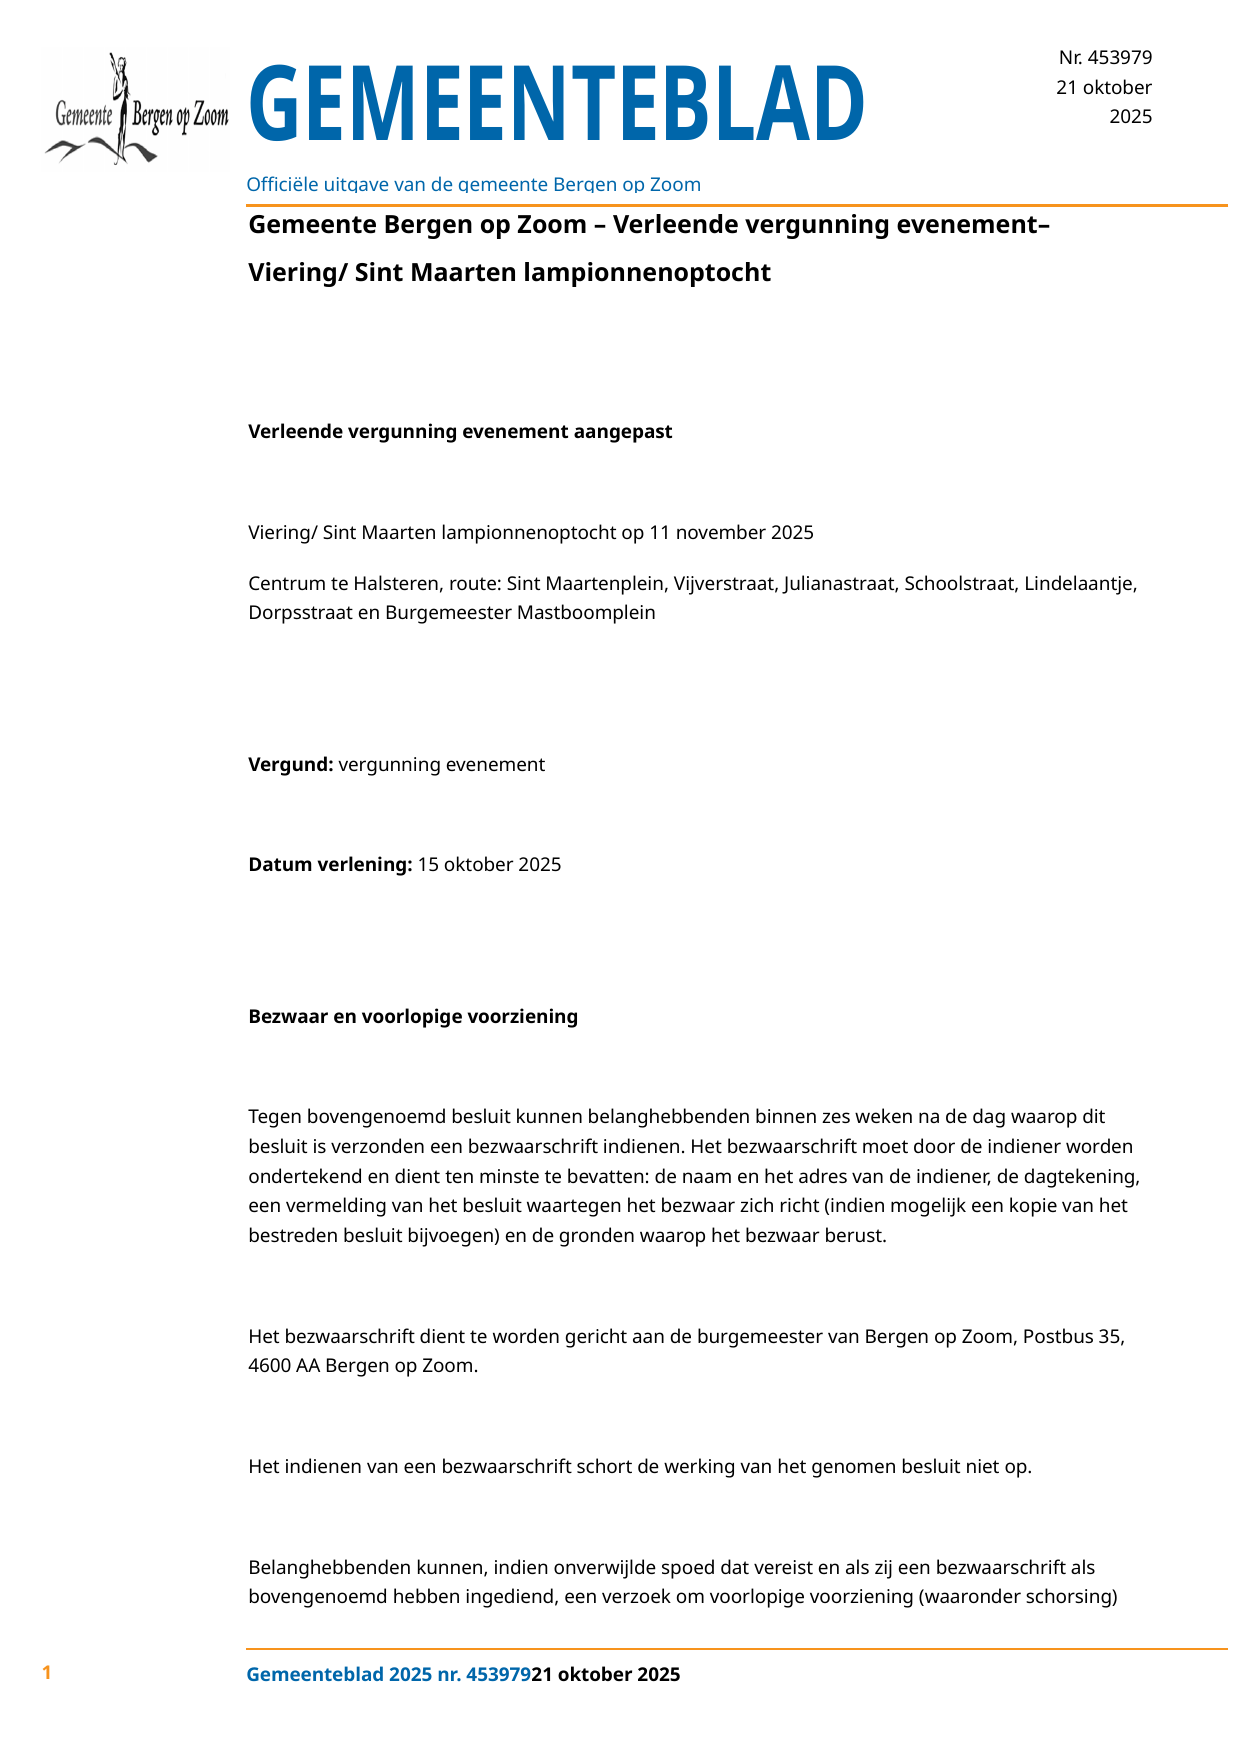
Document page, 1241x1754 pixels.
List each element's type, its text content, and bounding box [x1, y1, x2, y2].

text Centrum te Halsteren, route: Sint Maartenplein, Vijverstraat, Julianastraat, Schoolstraat, Lindelaantje, Dorpsstraat en Burgemeester Mastboomplein [248, 570, 1152, 625]
text Vergund: vergunning evenement [248, 751, 1152, 777]
text Bezwaar en voorlopige voorziening [248, 1003, 1152, 1029]
picture [41, 47, 231, 172]
text Tegen bovengenoemd besluit kunnen belanghebbenden binnen zes weken na de dag waarop dit besluit is verzonden een bezwaarschrift indienen. Het bezwaarschrift moet door de indiener worden ondertekend en dient ten minste te bevatten: de naam en het adres van de indiener, de dagtekening, een vermelding van het besluit waartegen het bezwaar zich richt (indien mogelijk een kopie van het bestreden besluit bijvoegen) en de gronden waarop het bezwaar berust. [248, 1104, 1152, 1248]
text Verleende vergunning evenement aangepast [248, 419, 1152, 444]
text Viering/ Sint Maarten lampionnenoptocht op 11 november 2025 [248, 519, 1152, 545]
text Gemeente Bergen op Zoom – Verleende vergunning evenement– Viering/ Sint Maarten lampionnenoptocht [248, 207, 1152, 288]
text Het indienen van een bezwaarschrift schort de werking van het genomen besluit niet op. [248, 1453, 1152, 1479]
text Het bezwaarschrift dient te worden gericht aan de burgemeester van Bergen op Zoom, Postbus 35, 4600 AA Bergen op Zoom. [248, 1323, 1152, 1378]
text Belanghebbenden kunnen, indien onverwijlde spoed dat vereist en als zij een bezwaarschrift als bovengenoemd hebben ingediend, een verzoek om voorlopige voorziening (waaronder schorsing) [248, 1554, 1152, 1609]
text Datum verlening: 15 oktober 2025 [248, 852, 1152, 877]
